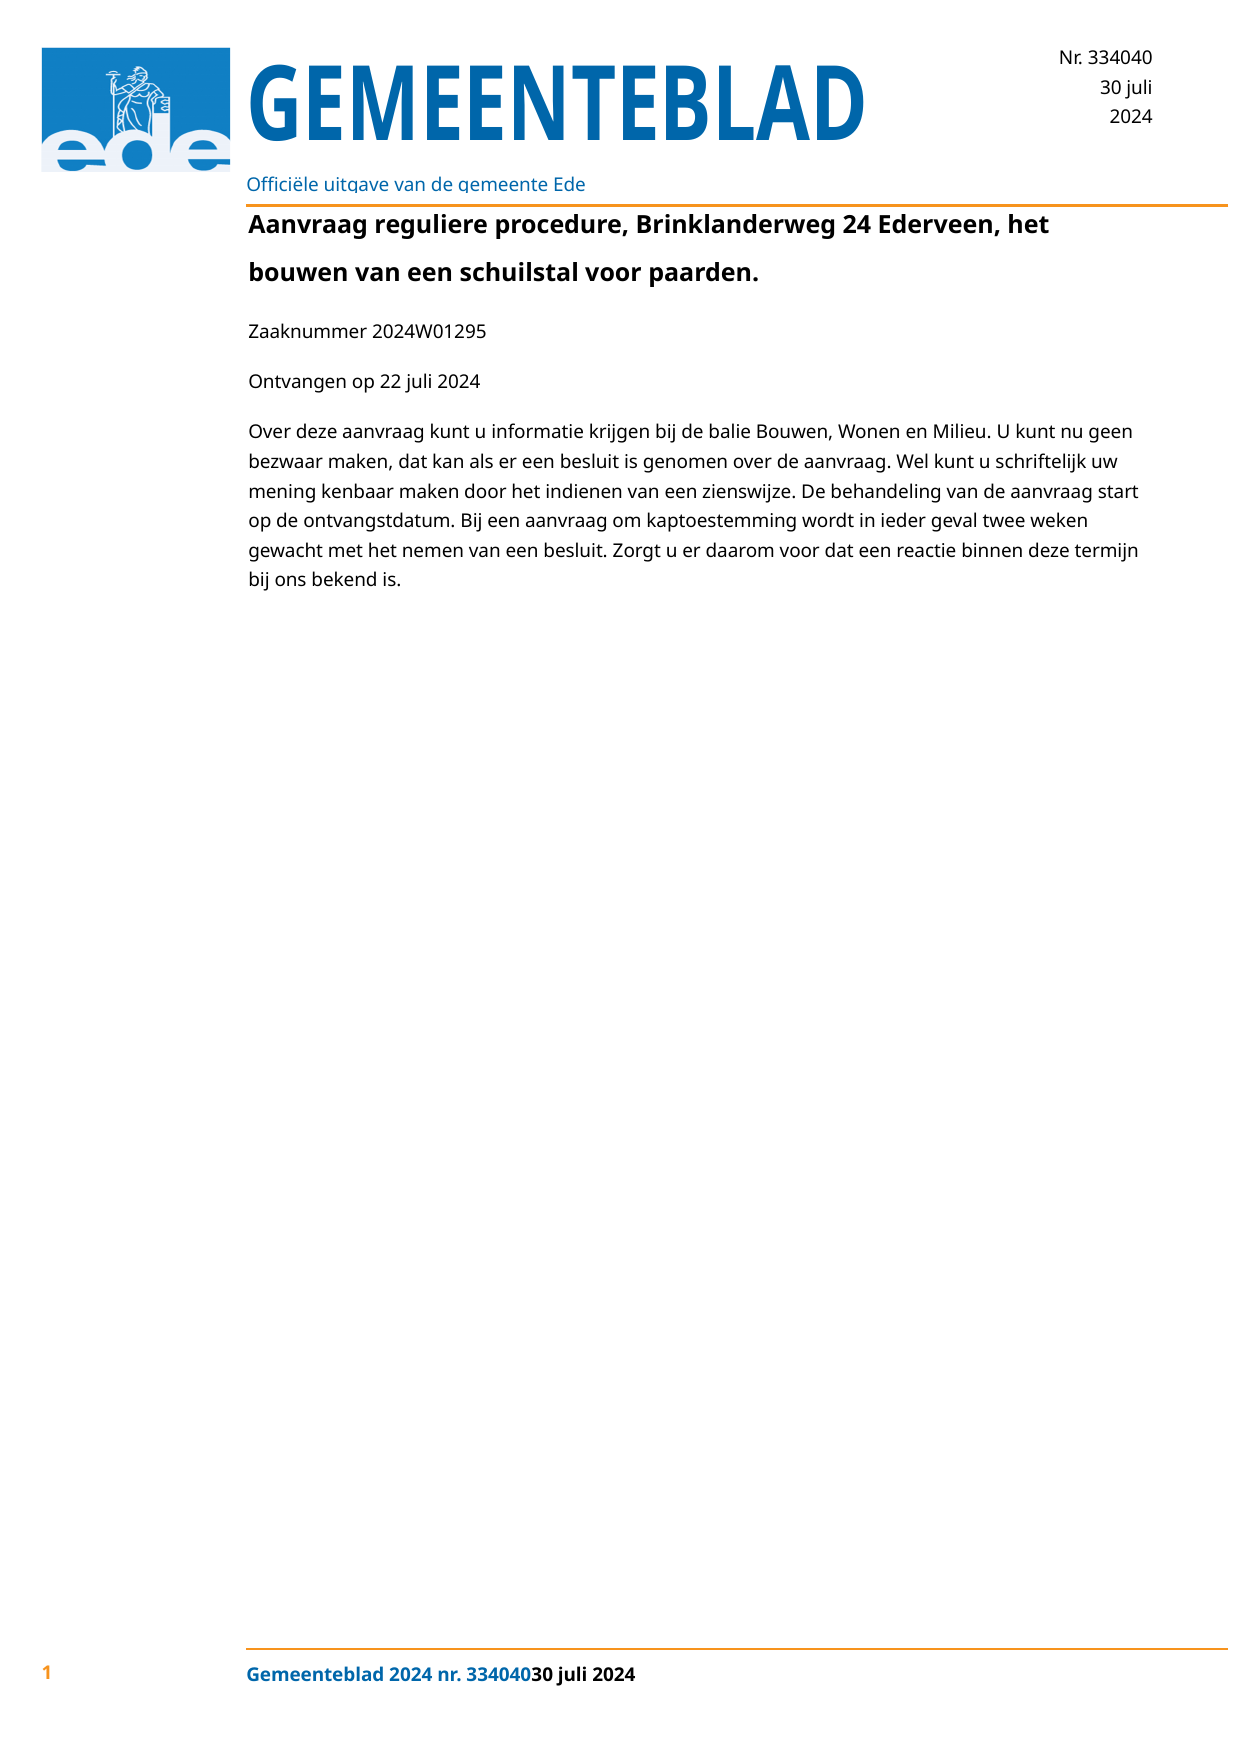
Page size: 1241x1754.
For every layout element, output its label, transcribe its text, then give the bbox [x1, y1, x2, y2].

text Zaaknummer 2024W01295 [248, 318, 1152, 344]
text Over deze aanvraag kunt u informatie krijgen bij de balie Bouwen, Wonen en Milieu. U kunt nu geen bezwaar maken, dat kan als er een besluit is genomen over de aanvraag. Wel kunt u schriftelijk uw mening kenbaar maken door het indienen van een zienswijze. De behandeling van de aanvraag start op de ontvangstdatum. Bij een aanvraag om kaptoestemming wordt in ieder geval twee weken gewacht met het nemen van een besluit. Zorgt u er daarom voor dat een reactie binnen deze termijn bij ons bekend is. [248, 419, 1152, 592]
text Aanvraag reguliere procedure, Brinklanderweg 24 Ederveen, het bouwen van een schuilstal voor paarden. [248, 207, 1152, 288]
picture [41, 47, 231, 172]
text Ontvangen op 22 juli 2024 [248, 368, 1152, 394]
